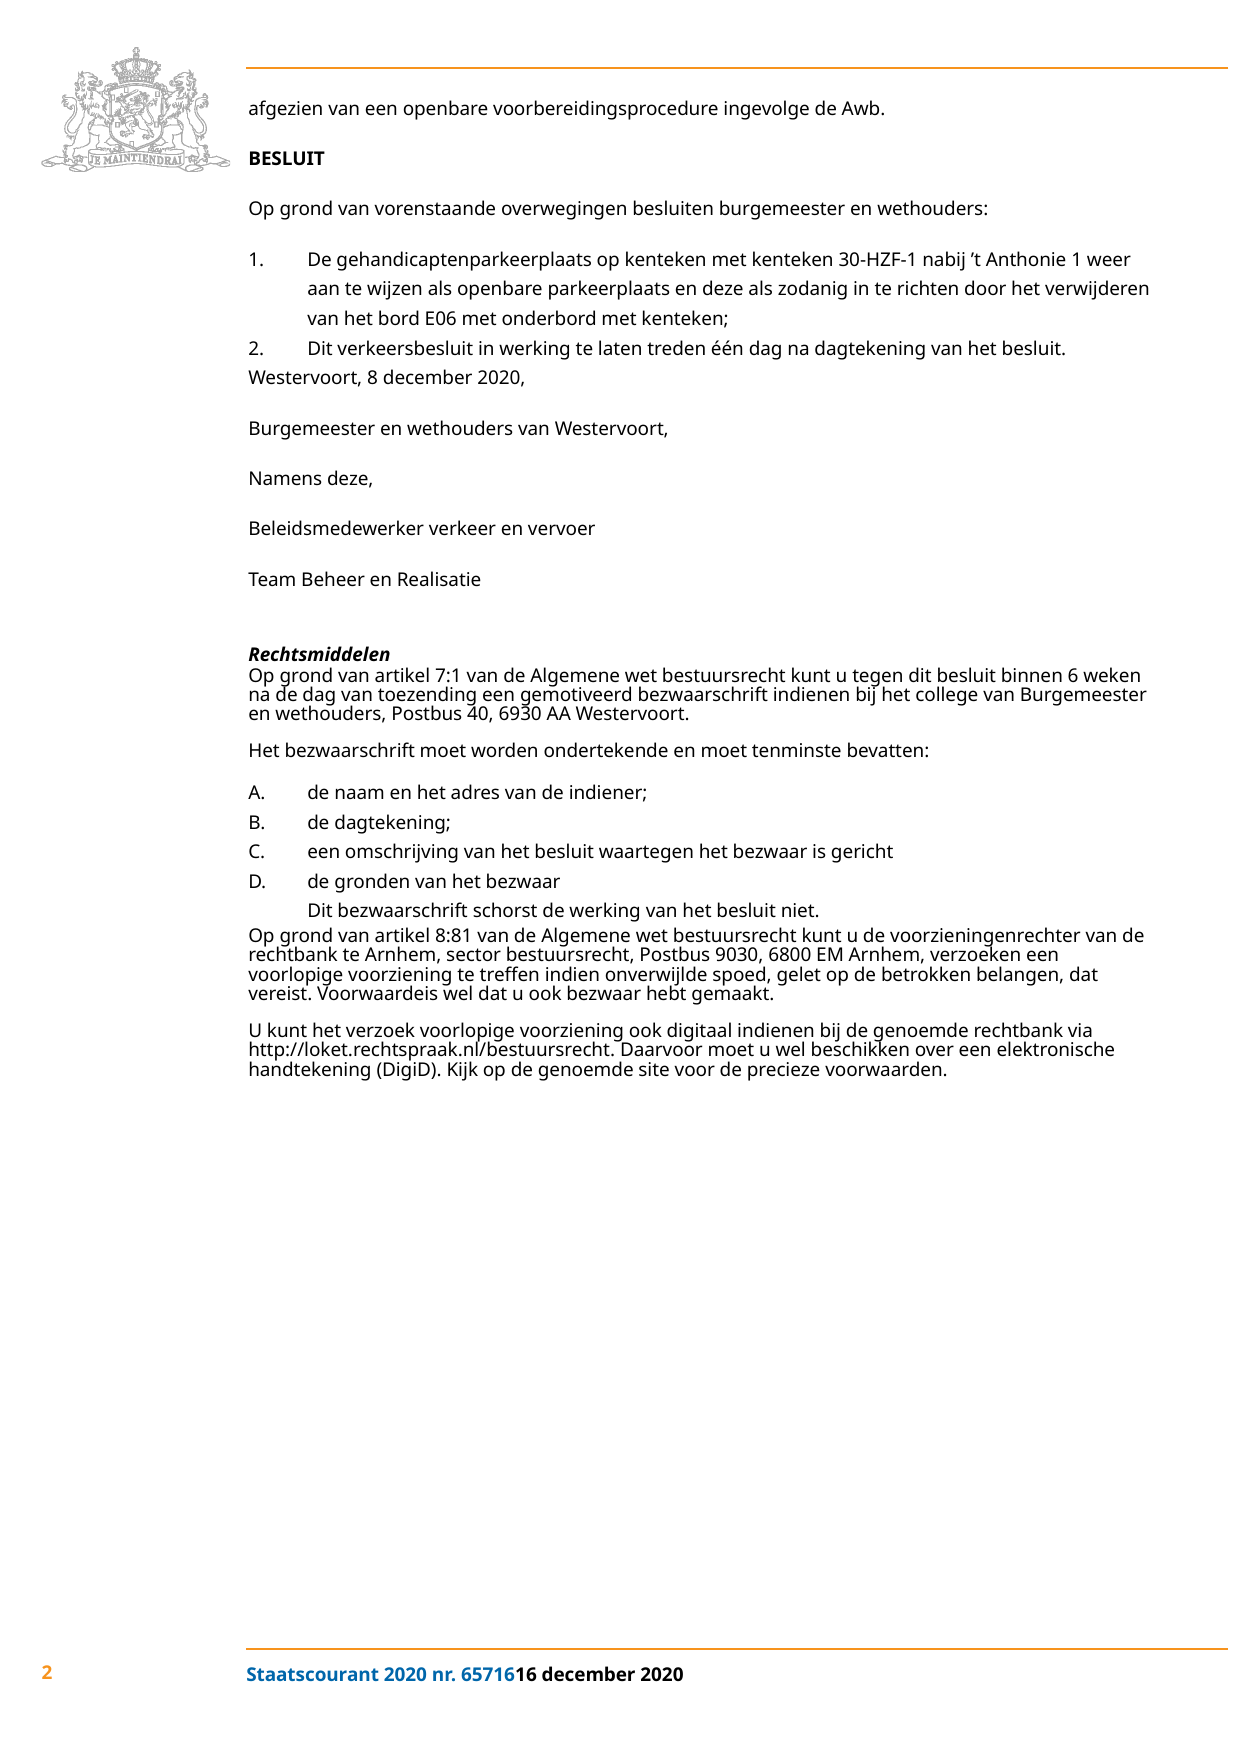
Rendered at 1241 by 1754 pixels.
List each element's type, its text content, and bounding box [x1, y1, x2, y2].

text Beleidsmedewerker verkeer en vervoer [248, 516, 1152, 541]
text Team Beheer en Realisatie [248, 566, 1152, 592]
list de gronden van het bezwaar [248, 868, 1152, 894]
list de naam en het adres van de indiener; [248, 779, 1152, 805]
text afgezien van een openbare voorbereidingsprocedure ingevolge de Awb. [248, 95, 1152, 121]
text U kunt het verzoek voorlopige voorziening ook digitaal indienen bij de genoemde rechtbank via http://loket.rechtspraak.nl/bestuursrecht. Daarvoor moet u wel beschikken over een elektronische handtekening (DigiD). Kijk op de genoemde site voor de precieze voorwaarden. [248, 1022, 1152, 1080]
text Op grond van artikel 7:1 van de Algemene wet bestuursrecht kunt u tegen dit besluit binnen 6 weken na de dag van toezending een gemotiveerd bezwaarschrift indienen bij het college van Burgemeester en wethouders, Postbus 40, 6930 AA Westervoort. [248, 667, 1152, 724]
text Op grond van vorenstaande overwegingen besluiten burgemeester en wethouders: [248, 196, 1152, 221]
text Westervoort, 8 december 2020, [248, 364, 1152, 390]
text Het bezwaarschrift moet worden ondertekende en moet tenminste bevatten: [248, 742, 1152, 762]
list een omschrijving van het besluit waartegen het bezwaar is gericht [248, 838, 1152, 864]
picture [41, 47, 231, 172]
list Dit bezwaarschrift schorst de werking van het besluit niet. [248, 898, 1152, 923]
text Burgemeester en wethouders van Westervoort, [248, 415, 1152, 441]
text Rechtsmiddelen [248, 641, 1152, 667]
list Dit verkeersbesluit in werking te laten treden één dag na dagtekening van het besluit. [248, 335, 1152, 361]
list de dagtekening; [248, 809, 1152, 834]
text BESLUIT [248, 145, 1152, 171]
list De gehandicaptenparkeerplaats op kenteken met kenteken 30-HZF-1 nabij ’t Anthonie 1 weer aan te wijzen als openbare parkeerplaats en deze als zodanig in te richten door het verwijderen van het bord E06 met onderbord met kenteken; [248, 246, 1152, 331]
text Namens deze, [248, 465, 1152, 491]
text Op grond van artikel 8:81 van de Algemene wet bestuursrecht kunt u de voorzieningenrechter van de rechtbank te Arnhem, sector bestuursrecht, Postbus 9030, 6800 EM Arnhem, verzoeken een voorlopige voorziening te treffen indien onverwijlde spoed, gelet op de betrokken belangen, dat vereist. Voorwaardeis wel dat u ook bezwaar hebt gemaakt. [248, 927, 1152, 1004]
